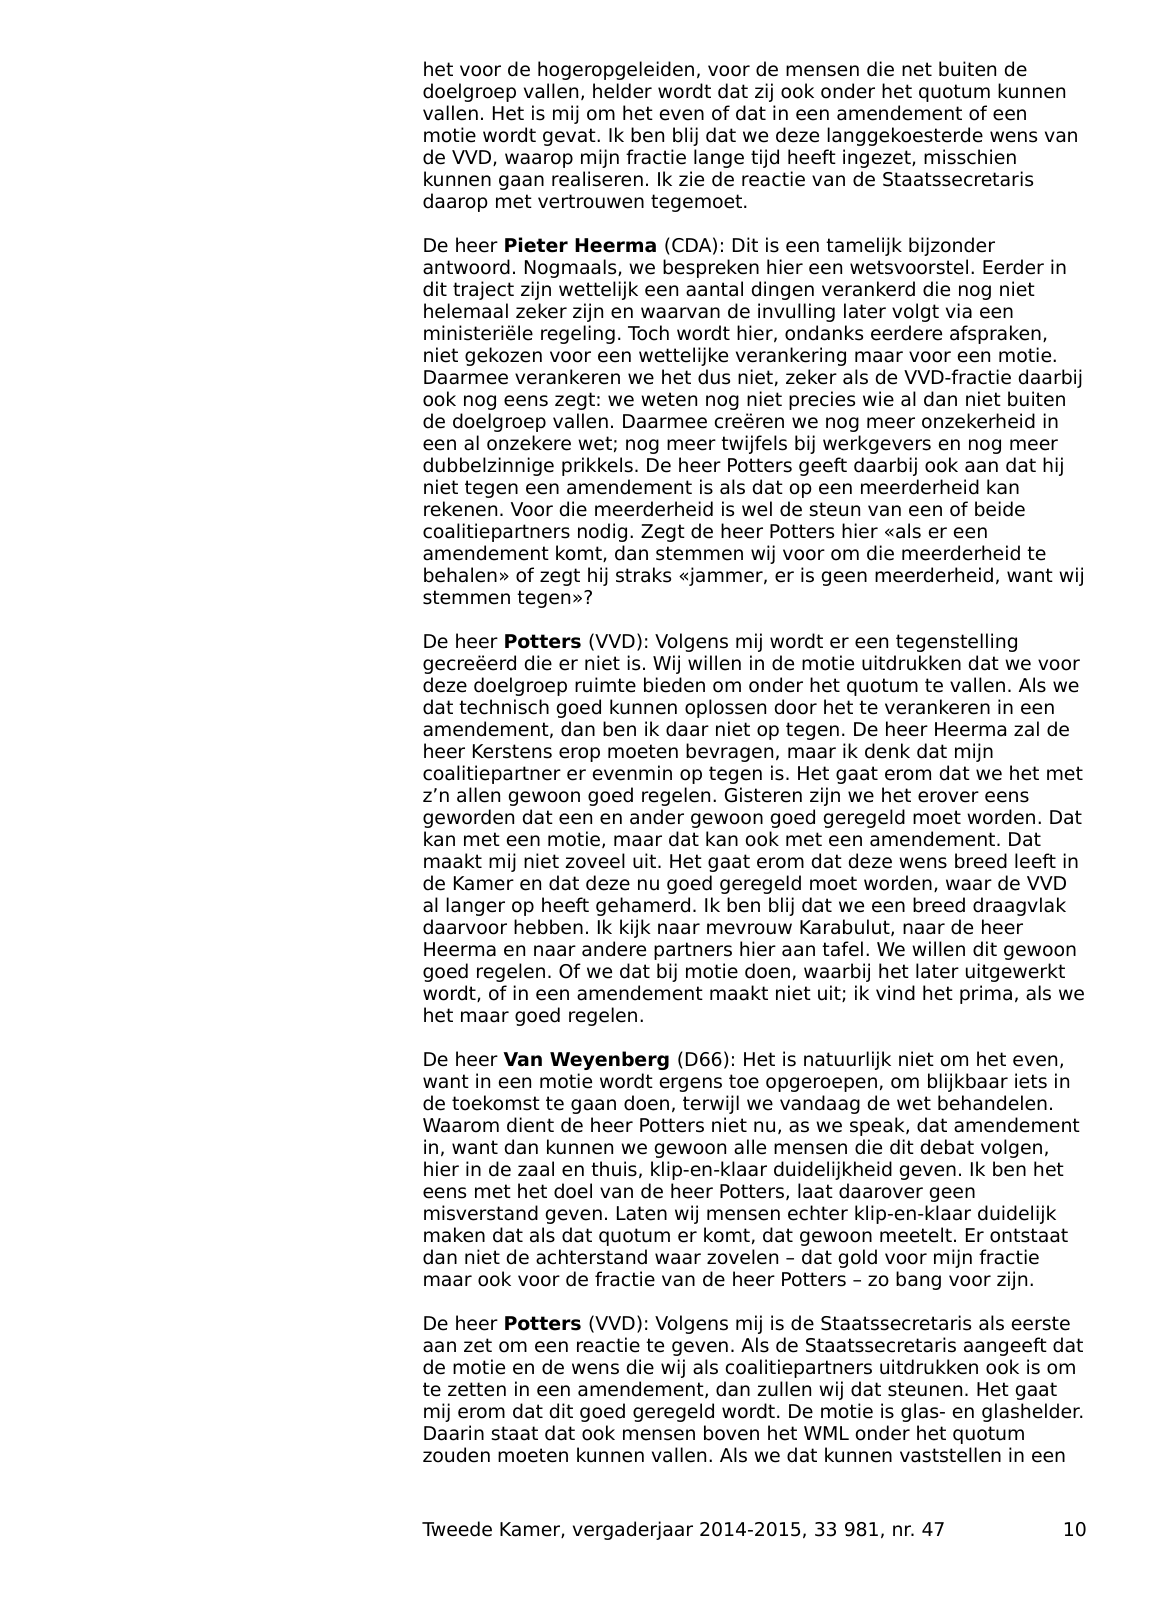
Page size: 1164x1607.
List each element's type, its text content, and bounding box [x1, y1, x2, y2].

text het voor de hogeropgeleiden, voor de mensen die net buiten de doelgroep vallen, helder wordt dat zij ook onder het quotum kunnen vallen. Het is mij om het even of dat in een amendement of een motie wordt gevat. Ik ben blij dat we deze langgekoesterde wens van de VVD, waarop mijn fractie lange tijd heeft ingezet, misschien kunnen gaan realiseren. Ik zie de reactie van de Staatssecretaris daarop met vertrouwen tegemoet. [422, 59, 1087, 213]
text De heer Van Weyenberg (D66): Het is natuurlijk niet om het even, want in een motie wordt ergens toe opgeroepen, om blijkbaar iets in de toekomst te gaan doen, terwijl we vandaag de wet behandelen. Waarom dient de heer Potters niet nu, as we speak, dat amendement in, want dan kunnen we gewoon alle mensen die dit debat volgen, hier in de zaal en thuis, klip-en-klaar duidelijkheid geven. Ik ben het eens met het doel van de heer Potters, laat daarover geen misverstand geven. Laten wij mensen echter klip-en-klaar duidelijk maken dat als dat quotum er komt, dat gewoon meetelt. Er ontstaat dan niet de achterstand waar zovelen – dat gold voor mijn fractie maar ook voor de fractie van de heer Potters – zo bang voor zijn. [422, 1049, 1087, 1291]
text De heer Pieter Heerma (CDA): Dit is een tamelijk bijzonder antwoord. Nogmaals, we bespreken hier een wetsvoorstel. Eerder in dit traject zijn wettelijk een aantal dingen verankerd die nog niet helemaal zeker zijn en waarvan de invulling later volgt via een ministeriële regeling. Toch wordt hier, ondanks eerdere afspraken, niet gekozen voor een wettelijke verankering maar voor een motie. Daarmee verankeren we het dus niet, zeker als de VVD-fractie daarbij ook nog eens zegt: we weten nog niet precies wie al dan niet buiten de doelgroep vallen. Daarmee creëren we nog meer onzekerheid in een al onzekere wet; nog meer twijfels bij werkgevers en nog meer dubbelzinnige prikkels. De heer Potters geeft daarbij ook aan dat hij niet tegen een amendement is als dat op een meerderheid kan rekenen. Voor die meerderheid is wel de steun van een of beide coalitiepartners nodig. Zegt de heer Potters hier «als er een amendement komt, dan stemmen wij voor om die meerderheid te behalen» of zegt hij straks «jammer, er is geen meerderheid, want wij stemmen tegen»? [422, 235, 1087, 609]
text De heer Potters (VVD): Volgens mij is de Staatssecretaris als eerste aan zet om een reactie te geven. Als de Staatssecretaris aangeeft dat de motie en de wens die wij als coalitiepartners uitdrukken ook is om te zetten in een amendement, dan zullen wij dat steunen. Het gaat mij erom dat dit goed geregeld wordt. De motie is glas- en glashelder. Daarin staat dat ook mensen boven het WML onder het quotum zouden moeten kunnen vallen. Als we dat kunnen vaststellen in een [422, 1313, 1087, 1467]
text De heer Potters (VVD): Volgens mij wordt er een tegenstelling gecreëerd die er niet is. Wij willen in de motie uitdrukken dat we voor deze doelgroep ruimte bieden om onder het quotum te vallen. Als we dat technisch goed kunnen oplossen door het te verankeren in een amendement, dan ben ik daar niet op tegen. De heer Heerma zal de heer Kerstens erop moeten bevragen, maar ik denk dat mijn coalitiepartner er evenmin op tegen is. Het gaat erom dat we het met z’n allen gewoon goed regelen. Gisteren zijn we het erover eens geworden dat een en ander gewoon goed geregeld moet worden. Dat kan met een motie, maar dat kan ook met een amendement. Dat maakt mij niet zoveel uit. Het gaat erom dat deze wens breed leeft in de Kamer en dat deze nu goed geregeld moet worden, waar de VVD al langer op heeft gehamerd. Ik ben blij dat we een breed draagvlak daarvoor hebben. Ik kijk naar mevrouw Karabulut, naar de heer Heerma en naar andere partners hier aan tafel. We willen dit gewoon goed regelen. Of we dat bij motie doen, waarbij het later uitgewerkt wordt, of in een amendement maakt niet uit; ik vind het prima, als we het maar goed regelen. [422, 631, 1087, 1027]
